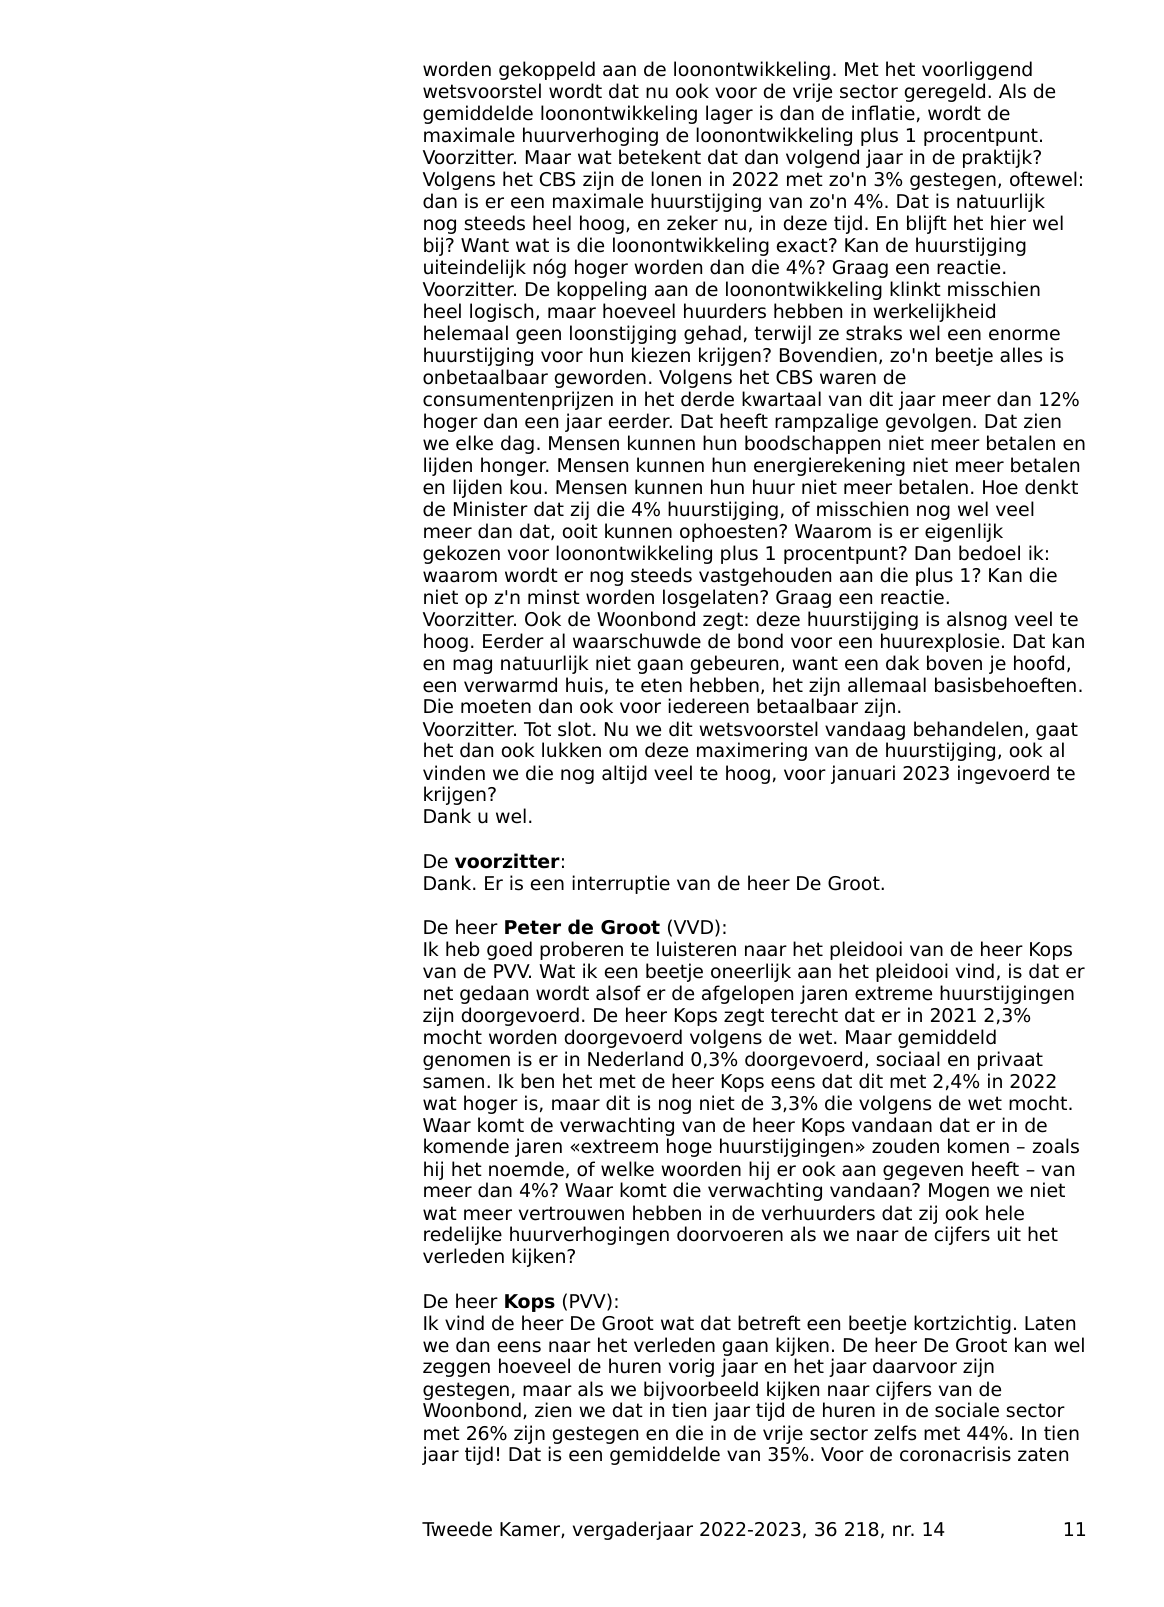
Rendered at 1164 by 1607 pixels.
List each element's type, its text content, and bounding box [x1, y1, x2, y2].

text De heer Kops (PVV): [422, 1291, 1087, 1312]
text Dank u wel. [422, 806, 1087, 828]
text Voorzitter. De koppeling aan de loonontwikkeling klinkt misschien heel logisch, maar hoeveel huurders hebben in werkelijkheid helemaal geen loonstijging gehad, terwijl ze straks wel een enorme huurstijging voor hun kiezen krijgen? Bovendien, zo'n beetje alles is onbetaalbaar geworden. Volgens het CBS waren de consumentenprijzen in het derde kwartaal van dit jaar meer dan 12% hoger dan een jaar eerder. Dat heeft rampzalige gevolgen. Dat zien we elke dag. Mensen kunnen hun boodschappen niet meer betalen en lijden honger. Mensen kunnen hun energierekening niet meer betalen en lijden kou. Mensen kunnen hun huur niet meer betalen. Hoe denkt de Minister dat zij die 4% huurstijging, of misschien nog wel veel meer dan dat, ooit kunnen ophoesten? Waarom is er eigenlijk gekozen voor loonontwikkeling plus 1 procentpunt? Dan bedoel ik: waarom wordt er nog steeds vastgehouden aan die plus 1? Kan die niet op z'n minst worden losgelaten? Graag een reactie. [422, 279, 1087, 608]
text Voorzitter. Ook de Woonbond zegt: deze huurstijging is alsnog veel te hoog. Eerder al waarschuwde de bond voor een huurexplosie. Dat kan en mag natuurlijk niet gaan gebeuren, want een dak boven je hoofd, een verwarmd huis, te eten hebben, het zijn allemaal basisbehoeften. Die moeten dan ook voor iedereen betaalbaar zijn. [422, 608, 1087, 718]
text De heer Peter de Groot (VVD): [422, 917, 1087, 939]
text Voorzitter. Maar wat betekent dat dan volgend jaar in de praktijk? Volgens het CBS zijn de lonen in 2022 met zo'n 3% gestegen, oftewel: dan is er een maximale huurstijging van zo'n 4%. Dat is natuurlijk nog steeds heel hoog, en zeker nu, in deze tijd. En blijft het hier wel bij? Want wat is die loonontwikkeling exact? Kan de huurstijging uiteindelijk nóg hoger worden dan die 4%? Graag een reactie. [422, 147, 1087, 279]
text De voorzitter: [422, 851, 1087, 872]
text Ik vind de heer De Groot wat dat betreft een beetje kortzichtig. Laten we dan eens naar het verleden gaan kijken. De heer De Groot kan wel zeggen hoeveel de huren vorig jaar en het jaar daarvoor zijn gestegen, maar als we bijvoorbeeld kijken naar cijfers van de Woonbond, zien we dat in tien jaar tijd de huren in de sociale sector met 26% zijn gestegen en die in de vrije sector zelfs met 44%. In tien jaar tijd! Dat is een gemiddelde van 35%. Voor de coronacrisis zaten [422, 1312, 1087, 1466]
text Ik heb goed proberen te luisteren naar het pleidooi van de heer Kops van de PVV. Wat ik een beetje oneerlijk aan het pleidooi vind, is dat er net gedaan wordt alsof er de afgelopen jaren extreme huurstijgingen zijn doorgevoerd. De heer Kops zegt terecht dat er in 2021 2,3% mocht worden doorgevoerd volgens de wet. Maar gemiddeld genomen is er in Nederland 0,3% doorgevoerd, sociaal en privaat samen. Ik ben het met de heer Kops eens dat dit met 2,4% in 2022 wat hoger is, maar dit is nog niet de 3,3% die volgens de wet mocht. Waar komt de verwachting van de heer Kops vandaan dat er in de komende jaren «extreem hoge huurstijgingen» zouden komen – zoals hij het noemde, of welke woorden hij er ook aan gegeven heeft – van meer dan 4%? Waar komt die verwachting vandaan? Mogen we niet wat meer vertrouwen hebben in de verhuurders dat zij ook hele redelijke huurverhogingen doorvoeren als we naar de cijfers uit het verleden kijken? [422, 939, 1087, 1268]
text Voorzitter. Tot slot. Nu we dit wetsvoorstel vandaag behandelen, gaat het dan ook lukken om deze maximering van de huurstijging, ook al vinden we die nog altijd veel te hoog, voor januari 2023 ingevoerd te krijgen? [422, 718, 1087, 806]
text worden gekoppeld aan de loonontwikkeling. Met het voorliggend wetsvoorstel wordt dat nu ook voor de vrije sector geregeld. Als de gemiddelde loonontwikkeling lager is dan de inflatie, wordt de maximale huurverhoging de loonontwikkeling plus 1 procentpunt. [422, 59, 1087, 147]
text Dank. Er is een interruptie van de heer De Groot. [422, 872, 1087, 894]
